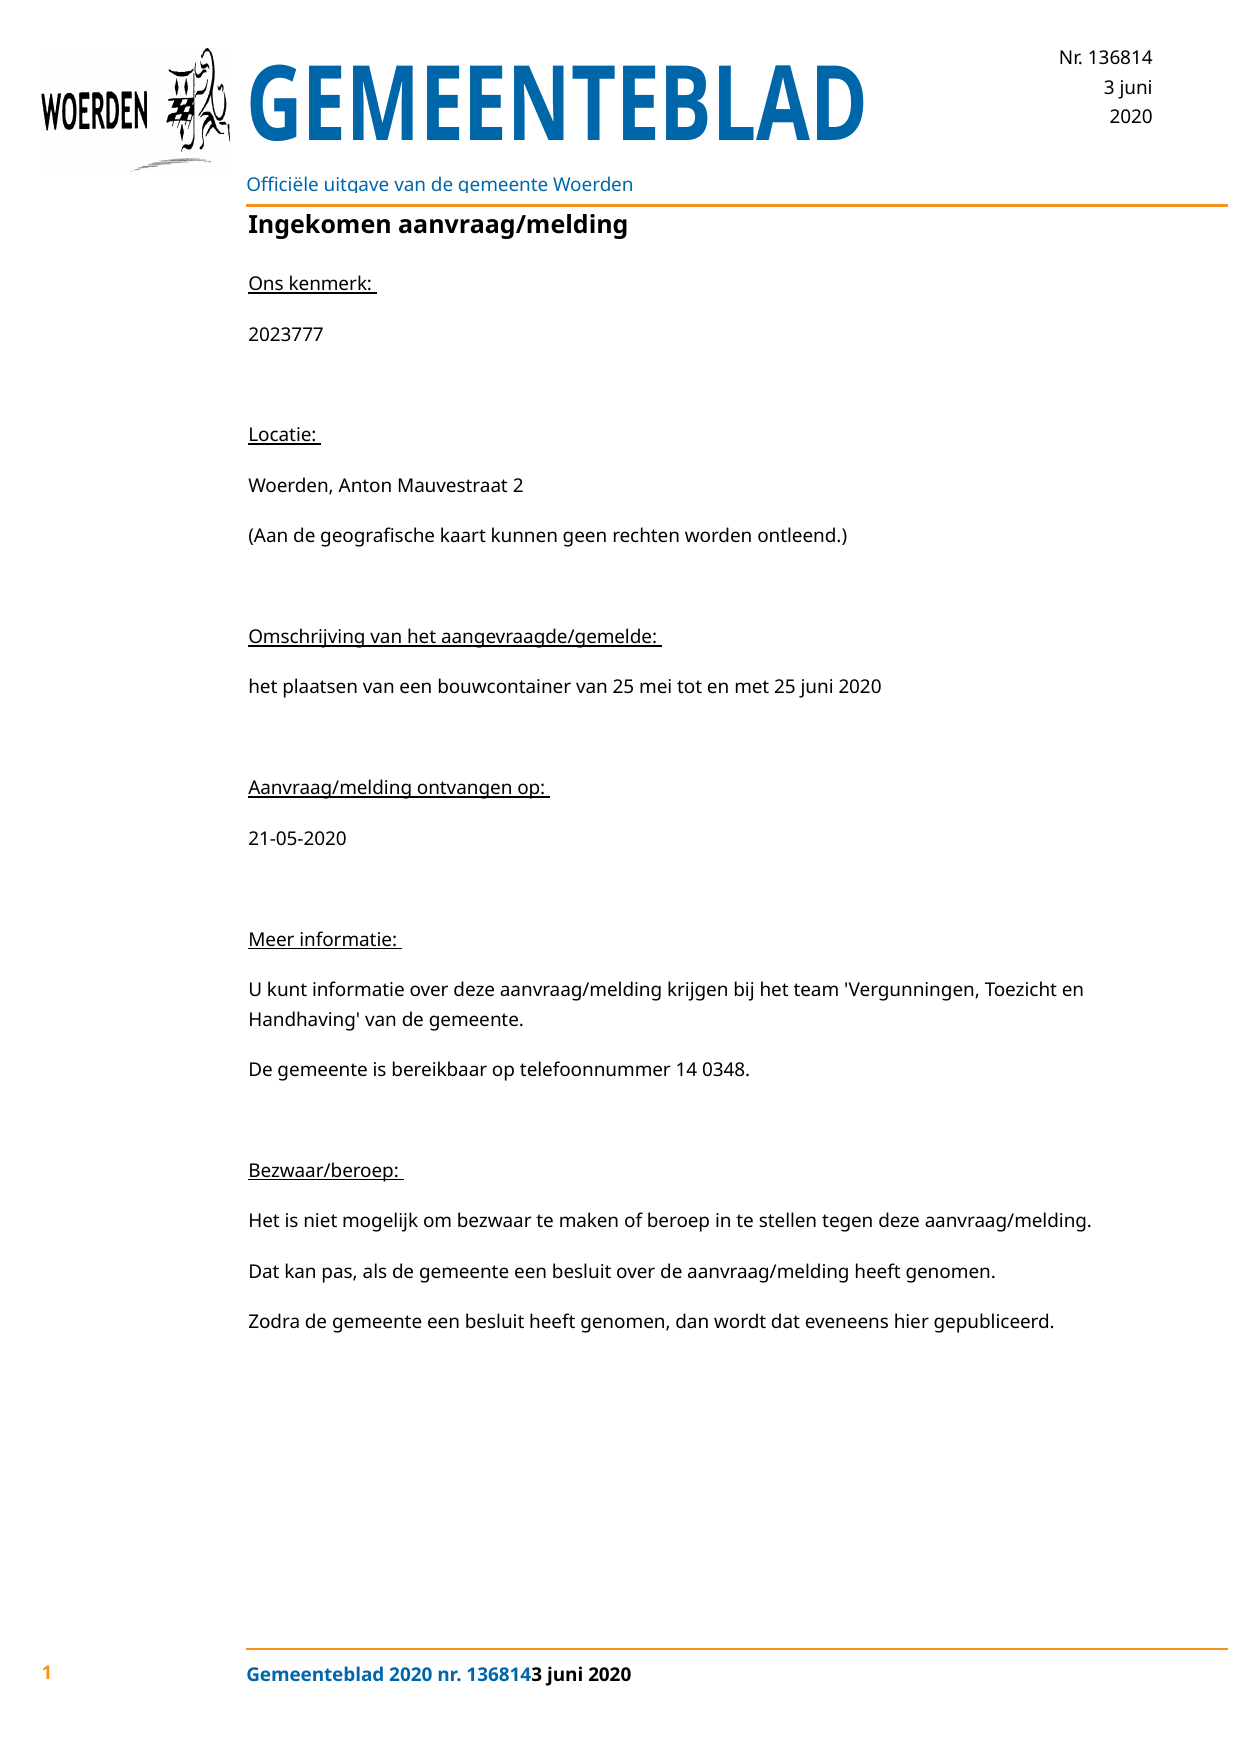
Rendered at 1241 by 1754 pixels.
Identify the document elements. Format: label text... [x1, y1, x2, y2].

text Locatie: [248, 422, 1152, 447]
text Omschrijving van het aangevraagde/gemelde: [248, 623, 1152, 649]
text Het is niet mogelijk om bezwaar te maken of beroep in te stellen tegen deze aanvraag/melding. [248, 1207, 1152, 1233]
text U kunt informatie over deze aanvraag/melding krijgen bij het team 'Vergunningen, Toezicht en Handhaving' van de gemeente. [248, 976, 1152, 1031]
text 21-05-2020 [248, 825, 1152, 851]
text Ingekomen aanvraag/melding [248, 207, 1152, 241]
text De gemeente is bereikbaar op telefoonnummer 14 0348. [248, 1056, 1152, 1082]
text Meer informatie: [248, 926, 1152, 951]
text (Aan de geografische kaart kunnen geen rechten worden ontleend.) [248, 522, 1152, 548]
text Zodra de gemeente een besluit heeft genomen, dan wordt dat eveneens hier gepubliceerd. [248, 1308, 1152, 1334]
text Dat kan pas, als de gemeente een besluit over de aanvraag/melding heeft genomen. [248, 1258, 1152, 1283]
picture [41, 47, 231, 172]
text Aanvraag/melding ontvangen op: [248, 774, 1152, 800]
text het plaatsen van een bouwcontainer van 25 mei tot en met 25 juni 2020 [248, 674, 1152, 699]
text 2023777 [248, 321, 1152, 346]
text Woerden, Anton Mauvestraat 2 [248, 472, 1152, 498]
text Ons kenmerk: [248, 270, 1152, 296]
text Bezwaar/beroep: [248, 1157, 1152, 1183]
